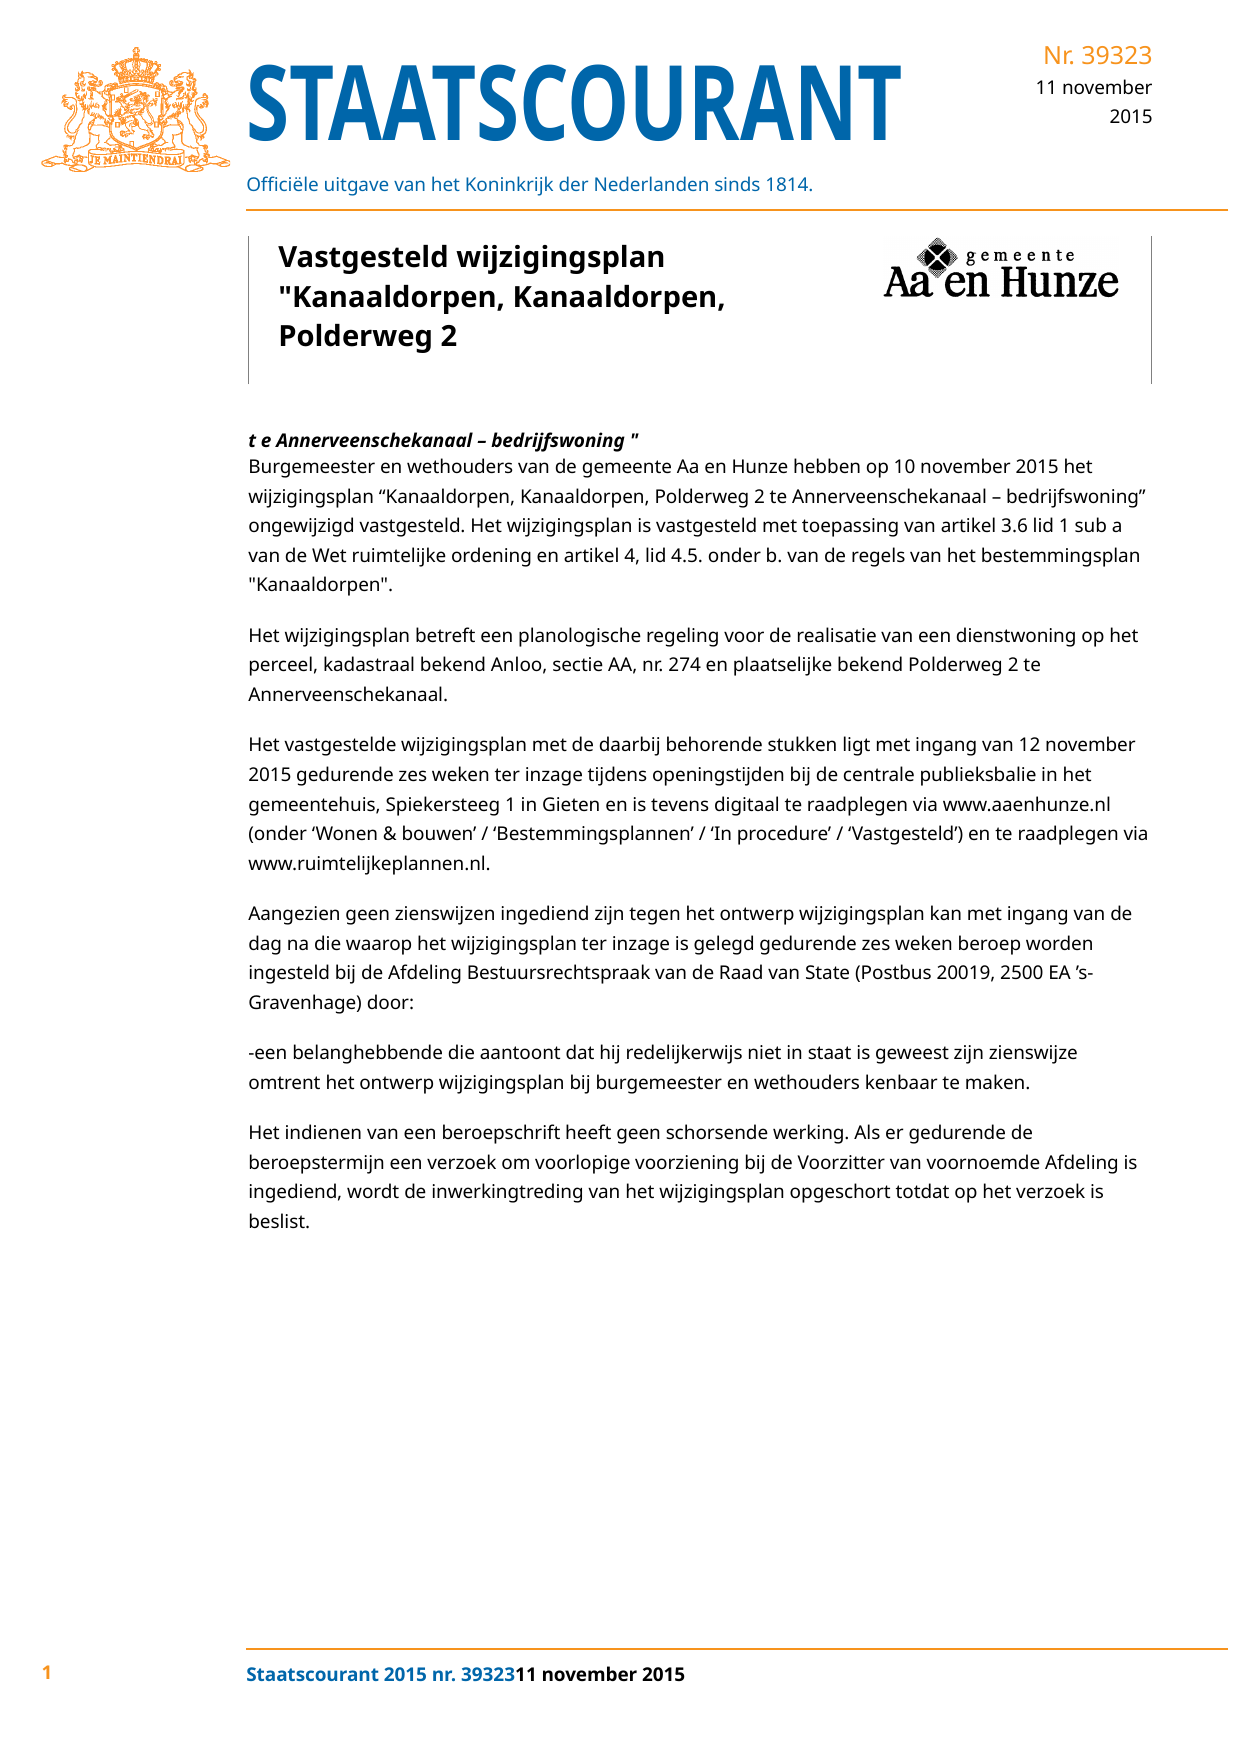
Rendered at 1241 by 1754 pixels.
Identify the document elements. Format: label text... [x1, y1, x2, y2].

text t e Annerveenschekanaal – bedrijfswoning " [248, 427, 1152, 453]
text Burgemeester en wethouders van de gemeente Aa en Hunze hebben op 10 november 2015 het wijzigingsplan “Kanaaldorpen, Kanaaldorpen, Polderweg 2 te Annerveenschekanaal – bedrijfswoning” ongewijzigd vastgesteld. Het wijzigingsplan is vastgesteld met toepassing van artikel 3.6 lid 1 sub a van de Wet ruimtelijke ordening en artikel 4, lid 4.5. onder b. van de regels van het bestemmingsplan "Kanaaldorpen". [248, 453, 1152, 597]
text Het vastgestelde wijzigingsplan met de daarbij behorende stukken ligt met ingang van 12 november 2015 gedurende zes weken ter inzage tijdens openingstijden bij de centrale publieksbalie in het gemeentehuis, Spiekersteeg 1 in Gieten en is tevens digitaal te raadplegen via www.aaenhunze.nl (onder ‘Wonen & bouwen’ / ‘Bestemmingsplannen’ / ‘In procedure’ / ‘Vastgesteld’) en te raadplegen via www.ruimtelijkeplannen.nl. [248, 732, 1152, 876]
table_header [850, 236, 1151, 384]
picture [41, 47, 231, 172]
text Het indienen van een beroepschrift heeft geen schorsende werking. Als er gedurende de beroepstermijn een verzoek om voorlopige voorziening bij de Voorzitter van voornoemde Afdeling is ingediend, wordt de inwerkingtreding van het wijzigingsplan opgeschort totdat op het verzoek is beslist. [248, 1119, 1152, 1234]
picture [882, 236, 1119, 298]
text -een belanghebbende die aantoont dat hij redelijkerwijs niet in staat is geweest zijn zienswijze omtrent het ontwerp wijzigingsplan bij burgemeester en wethouders kenbaar te maken. [248, 1039, 1152, 1095]
table_header Vastgesteld wijzigingsplan "Kanaaldorpen, Kanaaldorpen, Polderweg 2 [249, 236, 850, 384]
text Het wijzigingsplan betreft een planologische regeling voor de realisatie van een dienstwoning op het perceel, kadastraal bekend Anloo, sectie AA, nr. 274 en plaatselijke bekend Polderweg 2 te Annerveenschekanaal. [248, 622, 1152, 707]
text Aangezien geen zienswijzen ingediend zijn tegen het ontwerp wijzigingsplan kan met ingang van de dag na die waarop het wijzigingsplan ter inzage is gelegd gedurende zes weken beroep worden ingesteld bij de Afdeling Bestuursrechtspraak van de Raad van State (Postbus 20019, 2500 EA ’s-Gravenhage) door: [248, 900, 1152, 1015]
